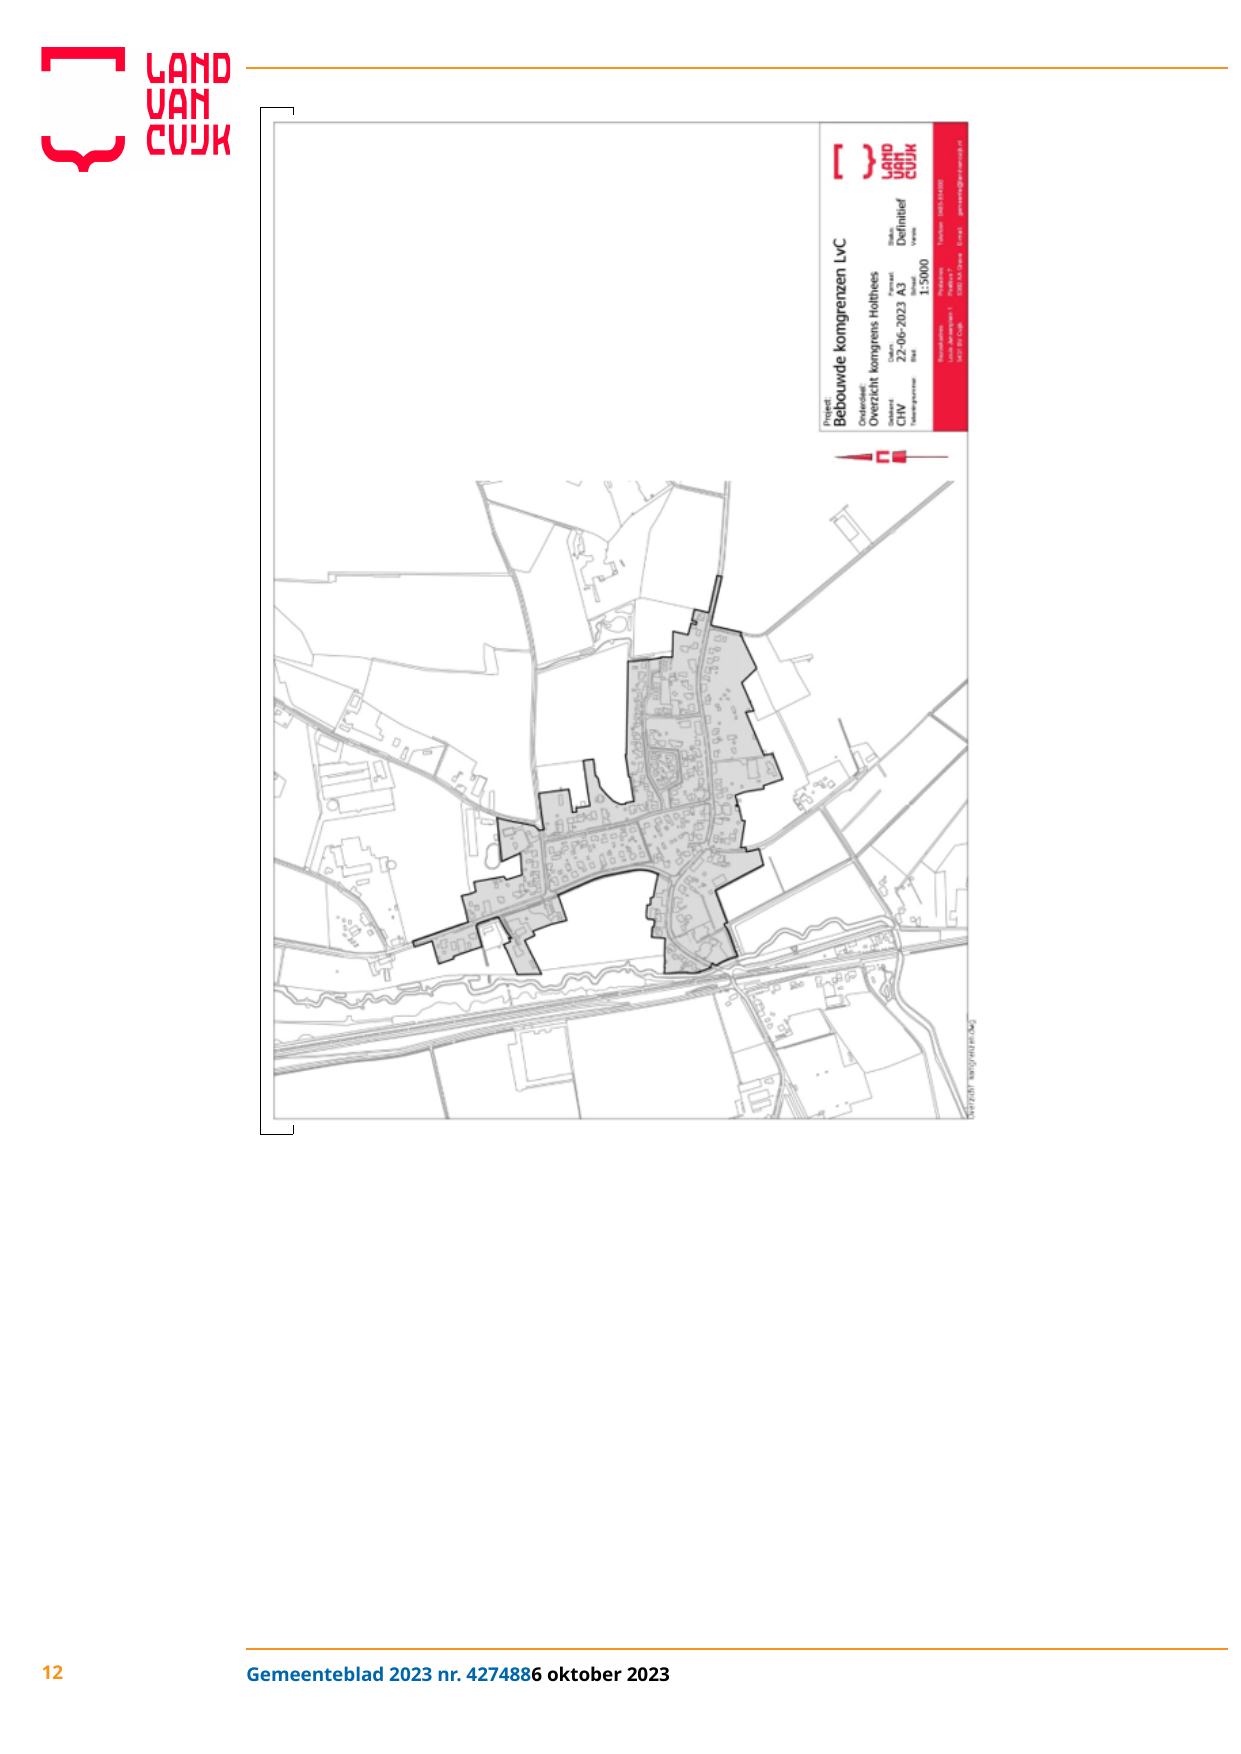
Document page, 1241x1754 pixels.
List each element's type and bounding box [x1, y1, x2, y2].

picture [41, 47, 231, 172]
picture [268, 115, 978, 1125]
